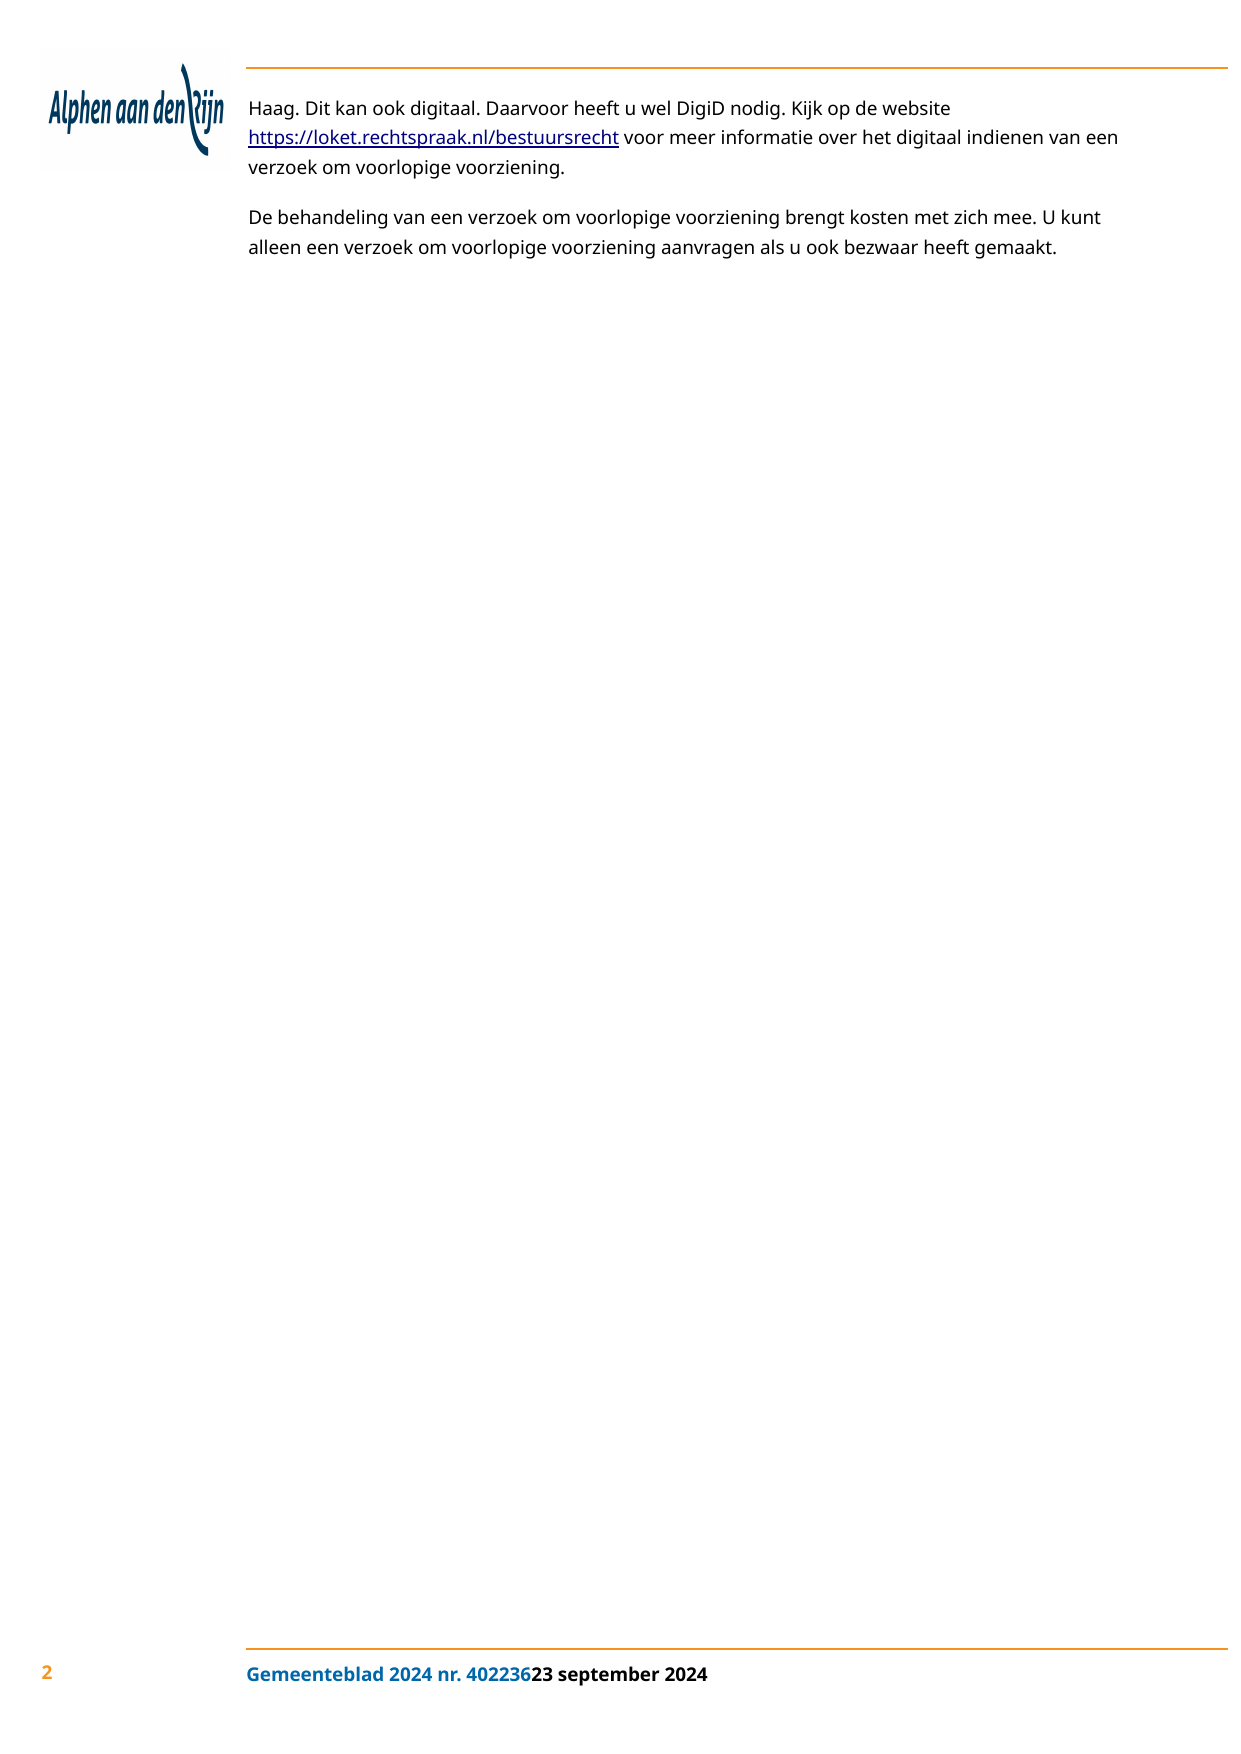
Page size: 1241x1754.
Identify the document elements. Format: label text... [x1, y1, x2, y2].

text Haag. Dit kan ook digitaal. Daarvoor heeft u wel DigiD nodig. Kijk op de website https://loket.rechtspraak.nl/bestuursrecht voor meer informatie over het digitaal indienen van een verzoek om voorlopige voorziening. [248, 95, 1152, 180]
text De behandeling van een verzoek om voorlopige voorziening brengt kosten met zich mee. U kunt alleen een verzoek om voorlopige voorziening aanvragen als u ook bezwaar heeft gemaakt. [248, 204, 1152, 260]
picture [41, 47, 231, 172]
